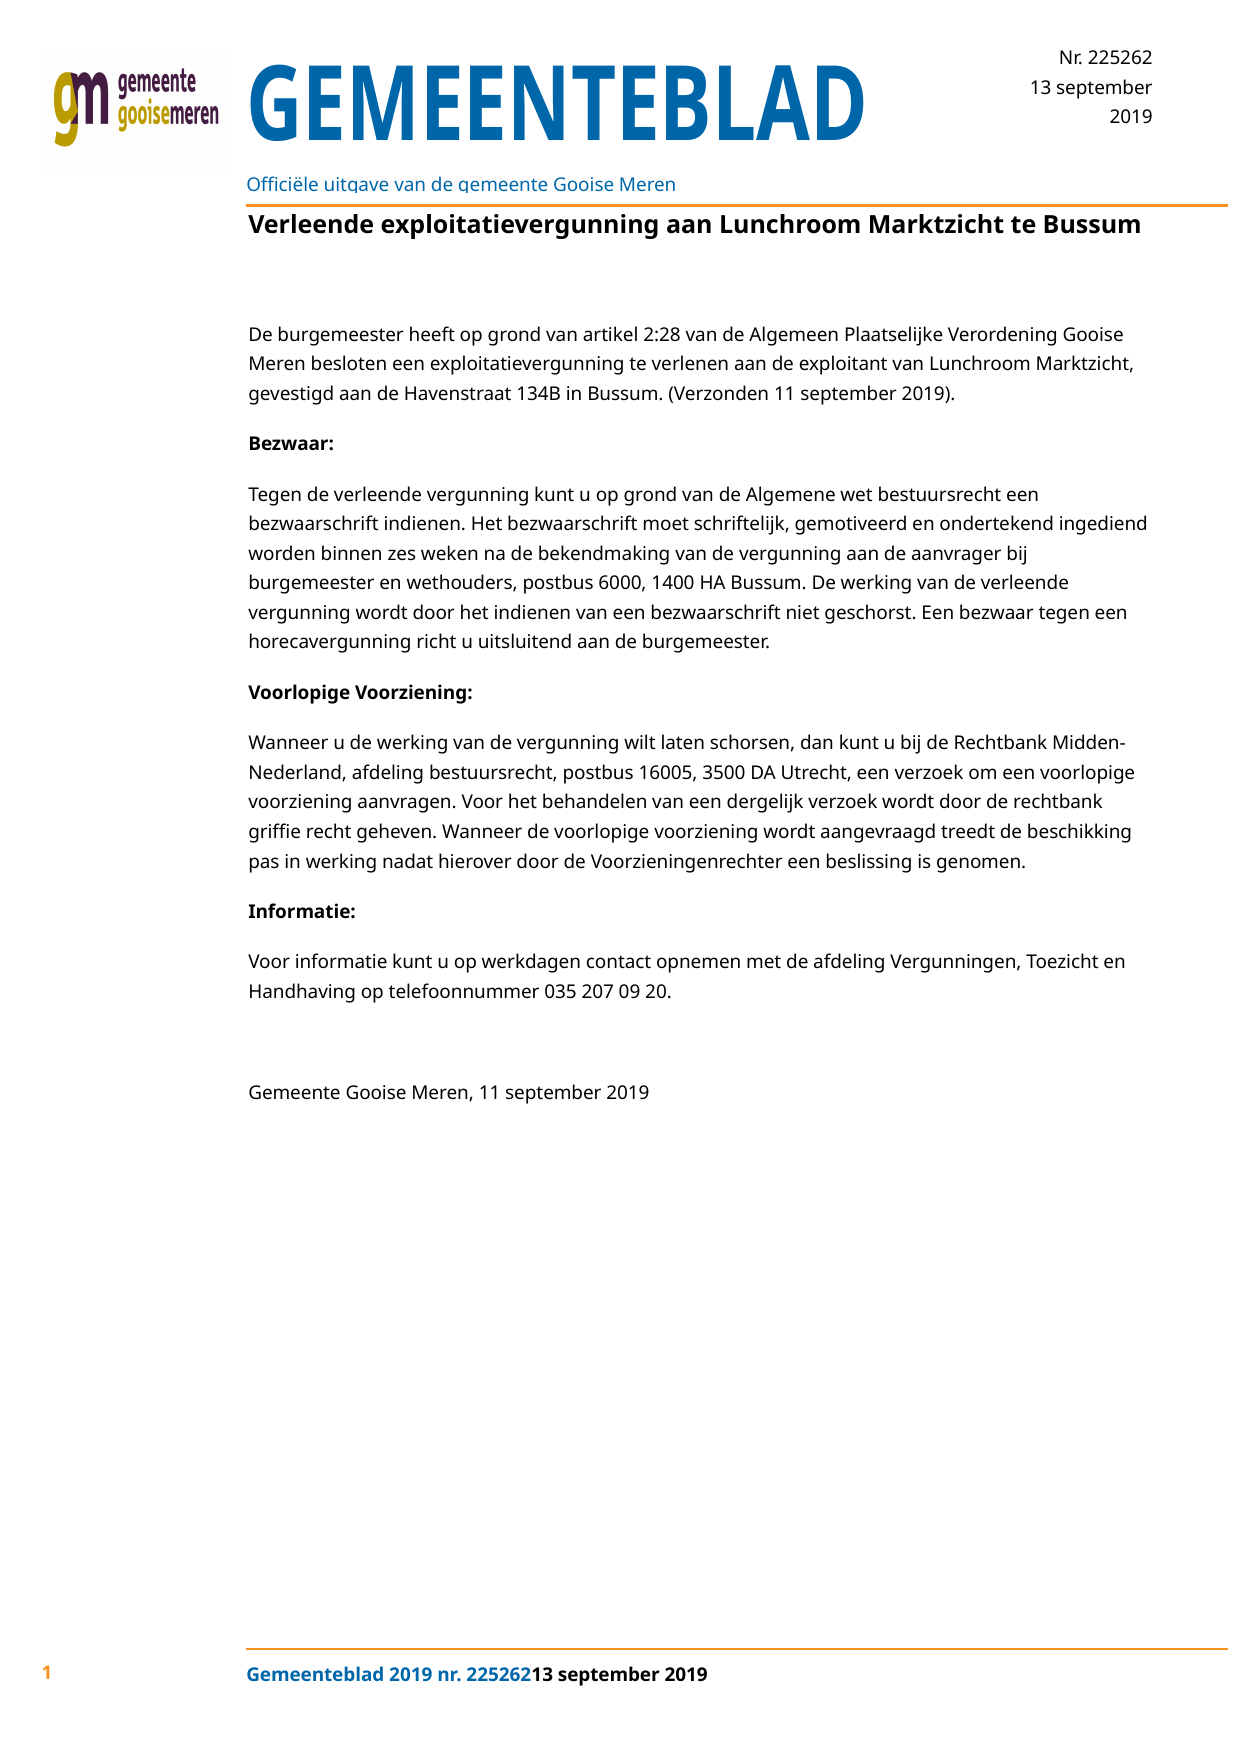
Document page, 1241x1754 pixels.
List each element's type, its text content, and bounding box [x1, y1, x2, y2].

text Voor informatie kunt u op werkdagen contact opnemen met de afdeling Vergunningen, Toezicht en Handhaving op telefoonnummer 035 207 09 20. [248, 949, 1152, 1004]
text Bezwaar: [248, 430, 1152, 456]
text Wanneer u de werking van de vergunning wilt laten schorsen, dan kunt u bij de Rechtbank Midden-Nederland, afdeling bestuursrecht, postbus 16005, 3500 DA Utrecht, een verzoek om een voorlopige voorziening aanvragen. Voor het behandelen van een dergelijk verzoek wordt door de rechtbank griffie recht geheven. Wanneer de voorlopige voorziening wordt aangevraagd treedt de beschikking pas in werking nadat hierover door de Voorzieningenrechter een beslissing is genomen. [248, 729, 1152, 873]
text Informatie: [248, 898, 1152, 924]
text Verleende exploitatievergunning aan Lunchroom Marktzicht te Bussum [248, 207, 1152, 241]
text De burgemeester heeft op grond van artikel 2:28 van de Algemeen Plaatselijke Verordening Gooise Meren besloten een exploitatievergunning te verlenen aan de exploitant van Lunchroom Marktzicht, gevestigd aan de Havenstraat 134B in Bussum. (Verzonden 11 september 2019). [248, 321, 1152, 406]
picture [41, 47, 231, 172]
text Voorlopige Voorziening: [248, 679, 1152, 705]
text Tegen de verleende vergunning kunt u op grond van de Algemene wet bestuursrecht een bezwaarschrift indienen. Het bezwaarschrift moet schriftelijk, gemotiveerd en ondertekend ingediend worden binnen zes weken na de bekendmaking van de vergunning aan de aanvrager bij burgemeester en wethouders, postbus 6000, 1400 HA Bussum. De werking van de verleende vergunning wordt door het indienen van een bezwaarschrift niet geschorst. Een bezwaar tegen een horecavergunning richt u uitsluitend aan de burgemeester. [248, 481, 1152, 654]
text Gemeente Gooise Meren, 11 september 2019 [248, 1079, 1152, 1105]
